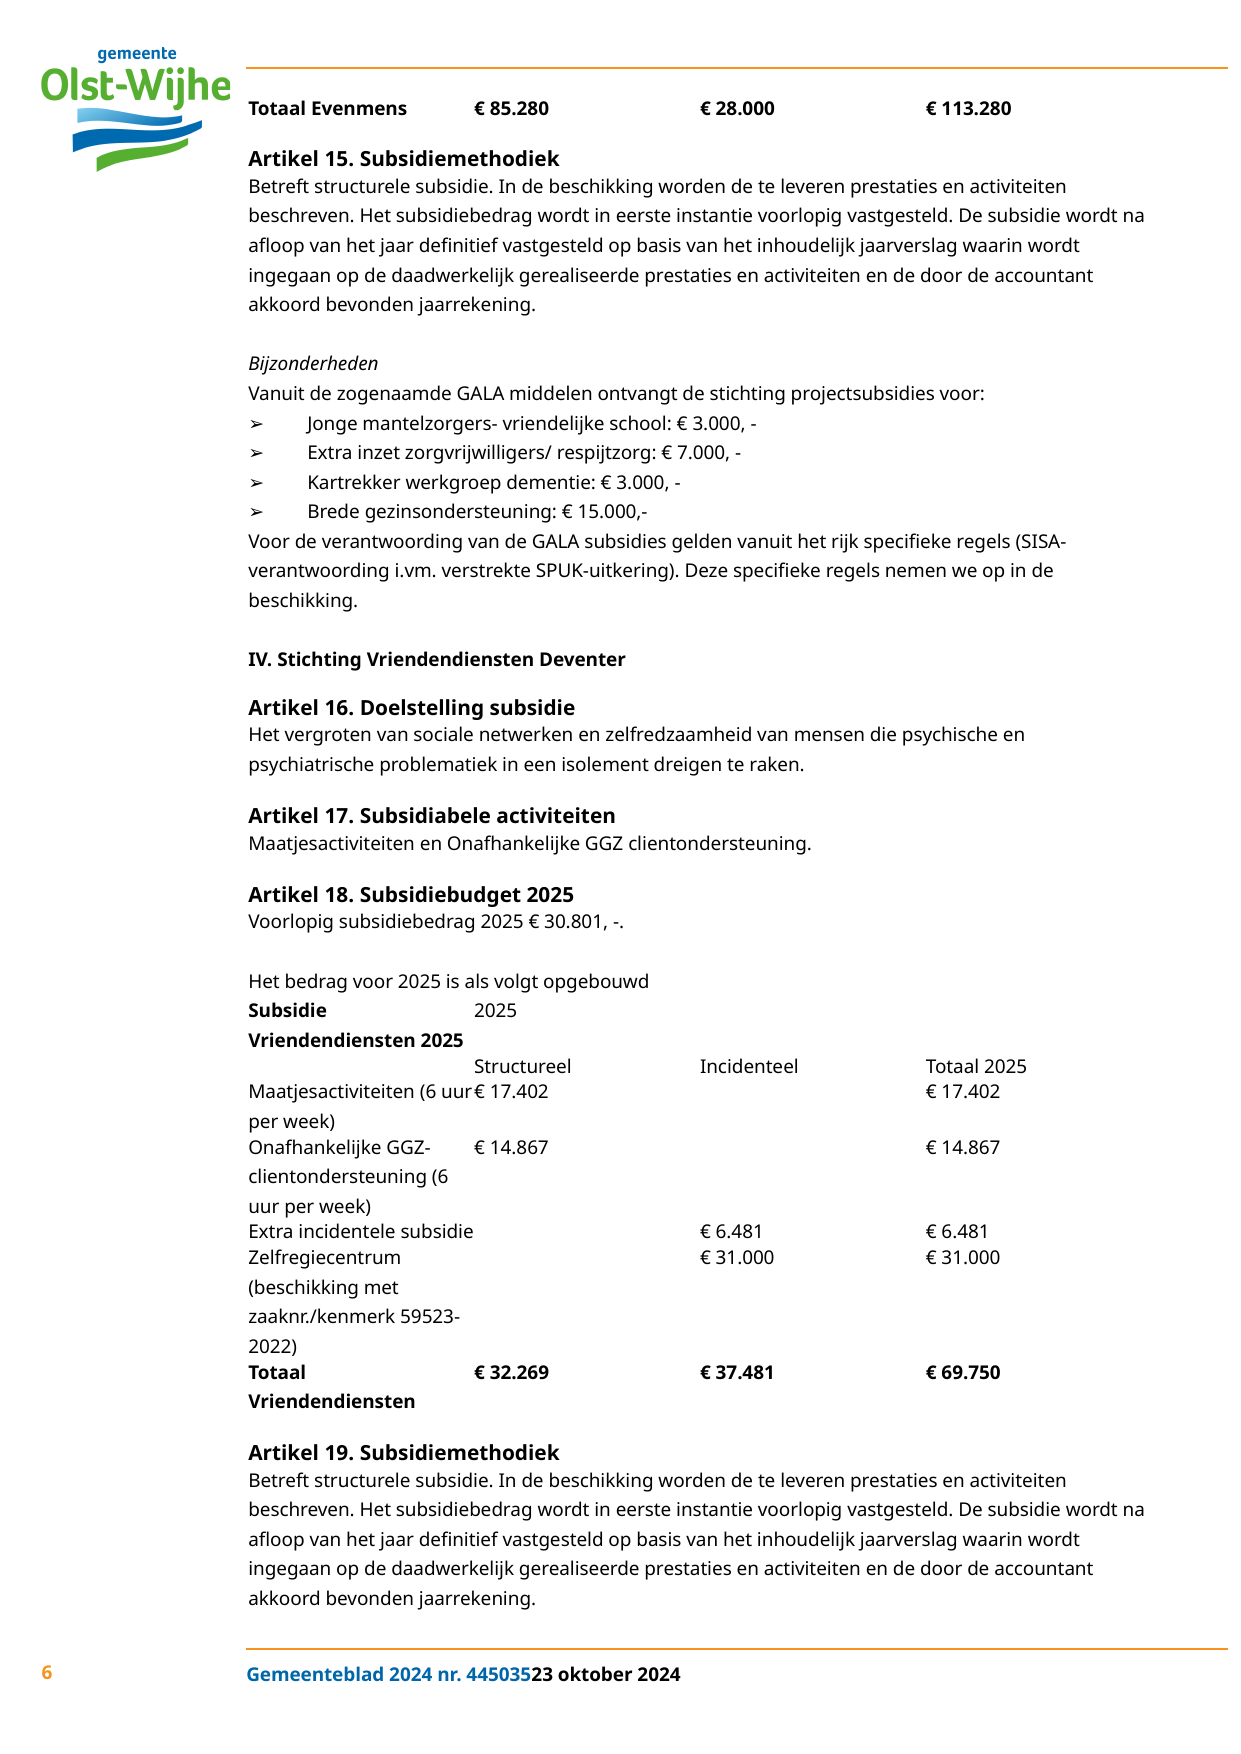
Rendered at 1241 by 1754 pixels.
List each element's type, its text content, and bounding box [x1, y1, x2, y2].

text Artikel 16. Doelstelling subsidie [248, 693, 1152, 721]
picture [41, 47, 231, 172]
table_cell Structureel [474, 1053, 700, 1078]
table_cell Totaal Evenmens [248, 95, 474, 121]
table_cell Maatjesactiviteiten (6 uur per week) [248, 1079, 474, 1134]
list Brede gezinsondersteuning: € 15.000,- [248, 498, 1152, 524]
table_cell Onafhankelijke GGZ-clientondersteuning (6 uur per week) [248, 1134, 474, 1219]
table_cell € 69.750 [926, 1359, 1152, 1414]
text IV. Stichting Vriendendiensten Deventer [248, 646, 1152, 672]
table_cell [474, 1245, 700, 1359]
text Artikel 17. Subsidiabele activiteiten [248, 801, 1152, 830]
table_cell € 31.000 [700, 1245, 926, 1359]
text Betreft structurele subsidie. In de beschikking worden de te leveren prestaties en activiteiten beschreven. Het subsidiebedrag wordt in eerste instantie voorlopig vastgesteld. De subsidie wordt na afloop van het jaar definitief vastgesteld op basis van het inhoudelijk jaarverslag waarin wordt ingegaan op de daadwerkelijk gerealiseerde prestaties en activiteiten en de door de accountant akkoord bevonden jaarrekening. [248, 173, 1152, 317]
text Artikel 18. Subsidiebudget 2025 [248, 880, 1152, 909]
table_cell € 28.000 [700, 95, 926, 121]
table_cell Zelfregiecentrum (beschikking met zaaknr./kenmerk 59523-2022) [248, 1245, 474, 1359]
text Voor de verantwoording van de GALA subsidies gelden vanuit het rijk specifieke regels (SISA-verantwoording i.vm. verstrekte SPUK-uitkering). Deze specifieke regels nemen we op in de beschikking. [248, 528, 1152, 613]
text Vanuit de zogenaamde GALA middelen ontvangt de stichting projectsubsidies voor: [248, 380, 1152, 406]
table_cell € 17.402 [474, 1079, 700, 1134]
table_header 2025 [474, 998, 1152, 1053]
table_header Subsidie Vriendendiensten 2025 [248, 998, 474, 1053]
table_cell [474, 1219, 700, 1244]
table_cell Incidenteel [700, 1053, 926, 1078]
table_cell € 17.402 [926, 1079, 1152, 1134]
text Bijzonderheden [248, 351, 1152, 376]
table_cell € 14.867 [474, 1134, 700, 1219]
text Het vergroten van sociale netwerken en zelfredzaamheid van mensen die psychische en psychiatrische problematiek in een isolement dreigen te raken. [248, 721, 1152, 777]
text Artikel 15. Subsidiemethodiek [248, 144, 1152, 173]
table_cell [700, 1079, 926, 1134]
table_cell [700, 1134, 926, 1219]
table_cell € 85.280 [474, 95, 700, 121]
list Jonge mantelzorgers- vriendelijke school: € 3.000, - [248, 410, 1152, 435]
table_cell € 31.000 [926, 1245, 1152, 1359]
table_cell € 113.280 [926, 95, 1152, 121]
text Voorlopig subsidiebedrag 2025 € 30.801, -. [248, 909, 1152, 934]
table_cell € 14.867 [926, 1134, 1152, 1219]
table_cell € 32.269 [474, 1359, 700, 1414]
table_cell Totaal Vriendendiensten [248, 1359, 474, 1414]
table_cell € 6.481 [700, 1219, 926, 1244]
text Betreft structurele subsidie. In de beschikking worden de te leveren prestaties en activiteiten beschreven. Het subsidiebedrag wordt in eerste instantie voorlopig vastgesteld. De subsidie wordt na afloop van het jaar definitief vastgesteld op basis van het inhoudelijk jaarverslag waarin wordt ingegaan op de daadwerkelijk gerealiseerde prestaties en activiteiten en de door de accountant akkoord bevonden jaarrekening. [248, 1467, 1152, 1611]
table_cell Extra incidentele subsidie [248, 1219, 474, 1244]
table_cell € 37.481 [700, 1359, 926, 1414]
table_cell [248, 1053, 474, 1078]
list Kartrekker werkgroep dementie: € 3.000, - [248, 469, 1152, 494]
table_cell Totaal 2025 [926, 1053, 1152, 1078]
table_cell € 6.481 [926, 1219, 1152, 1244]
text Het bedrag voor 2025 is als volgt opgebouwd [248, 968, 1152, 993]
text Artikel 19. Subsidiemethodiek [248, 1438, 1152, 1467]
text Maatjesactiviteiten en Onafhankelijke GGZ clientondersteuning. [248, 830, 1152, 856]
list Extra inzet zorgvrijwilligers/ respijtzorg: € 7.000, - [248, 439, 1152, 465]
